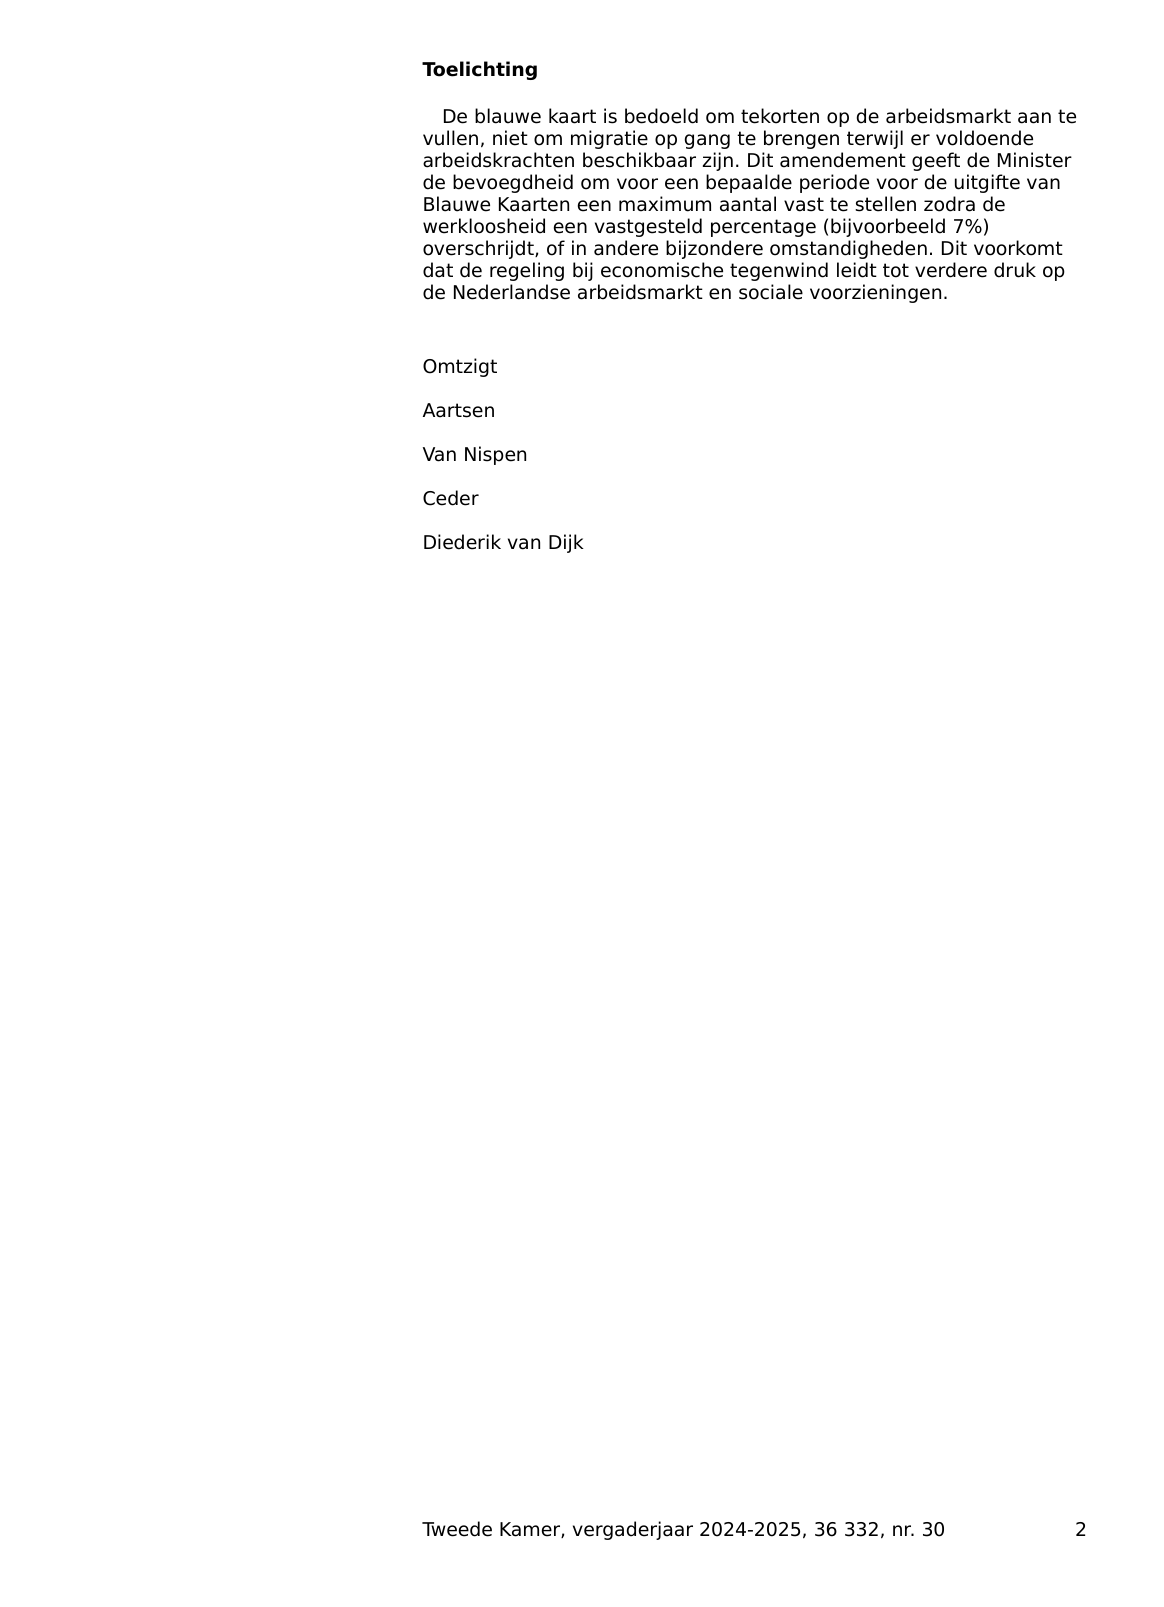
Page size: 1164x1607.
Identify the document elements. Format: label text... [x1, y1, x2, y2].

text De blauwe kaart is bedoeld om tekorten op de arbeidsmarkt aan te vullen, niet om migratie op gang te brengen terwijl er voldoende arbeidskrachten beschikbaar zijn. Dit amendement geeft de Minister de bevoegdheid om voor een bepaalde periode voor de uitgifte van Blauwe Kaarten een maximum aantal vast te stellen zodra de werkloosheid een vastgesteld percentage (bijvoorbeeld 7%) overschrijdt, of in andere bijzondere omstandigheden. Dit voorkomt dat de regeling bij economische tegenwind leidt tot verdere druk op de Nederlandse arbeidsmarkt en sociale voorzieningen. [422, 106, 1087, 304]
text Omtzigt Aartsen Van Nispen Ceder Diederik van Dijk [422, 334, 1087, 554]
subtitle Toelichting [422, 59, 1087, 81]
